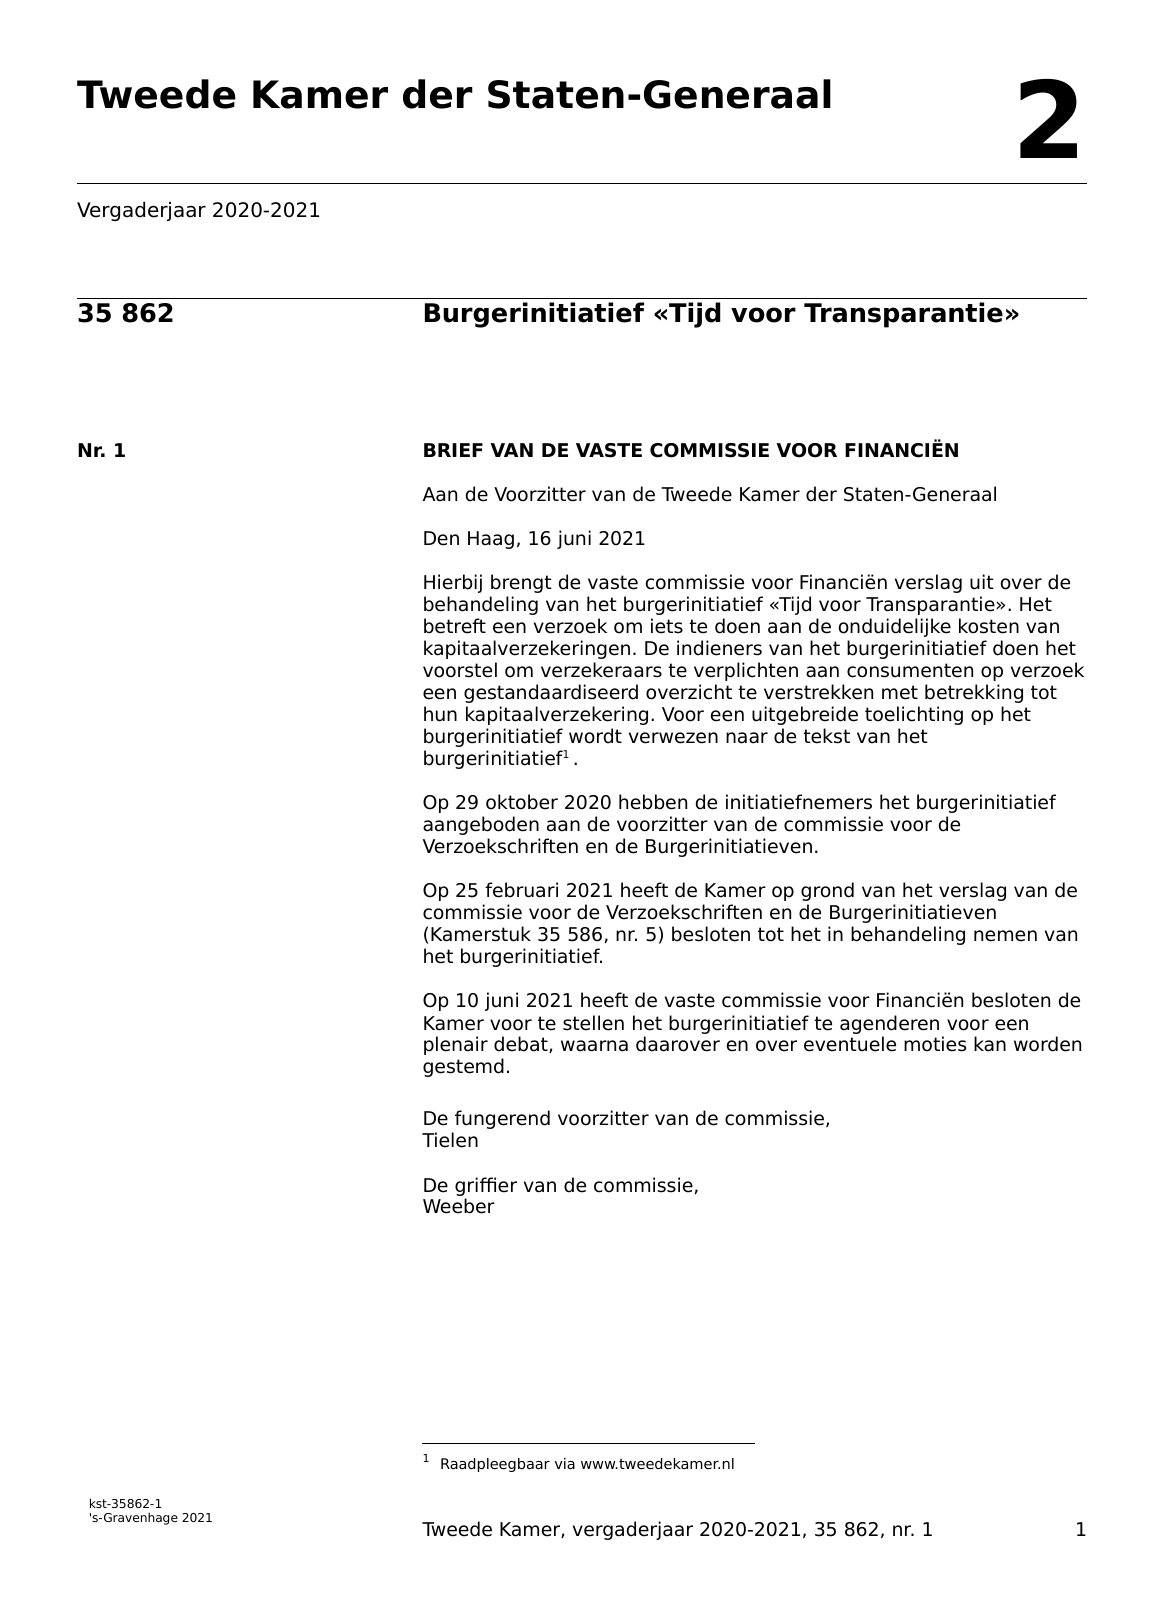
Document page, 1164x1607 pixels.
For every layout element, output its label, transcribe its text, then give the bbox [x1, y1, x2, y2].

text Op 29 oktober 2020 hebben de initiatiefnemers het burgerinitiatief aangeboden aan de voorzitter van de commissie voor de Verzoekschriften en de Burgerinitiatieven. [422, 792, 1087, 858]
text Den Haag, 16 juni 2021 [422, 528, 1087, 550]
subtitle 35 862 Burgerinitiatief «Tijd voor Transparantie» [77, 299, 1087, 329]
text Aan de Voorzitter van de Tweede Kamer der Staten-Generaal [422, 484, 1087, 506]
text De fungerend voorzitter van de commissie, Tielen [422, 1108, 1087, 1152]
text Op 25 februari 2021 heeft de Kamer op grond van het verslag van de commissie voor de Verzoekschriften en de Burgerinitiatieven (Kamerstuk 35 586, nr. 5) besloten tot het in behandeling nemen van het burgerinitiatief. [422, 880, 1087, 968]
text Hierbij brengt de vaste commissie voor Financiën verslag uit over de behandeling van het burgerinitiatief «Tijd voor Transparantie». Het betreft een verzoek om iets te doen aan de onduidelijke kosten van kapitaalverzekeringen. De indieners van het burgerinitiatief doen het voorstel om verzekeraars te verplichten aan consumenten op verzoek een gestandaardiseerd overzicht te verstrekken met betrekking tot hun kapitaalverzekering. Voor een uitgebreide toelichting op het burgerinitiatief wordt verwezen naar de tekst van het burgerinitiatief. [422, 572, 1087, 770]
text De griffier van de commissie, Weeber [422, 1174, 1087, 1218]
text Op 10 juni 2021 heeft de vaste commissie voor Financiën besloten de Kamer voor te stellen het burgerinitiatief te agenderen voor een plenair debat, waarna daarover en over eventuele moties kan worden gestemd. [422, 990, 1087, 1078]
table_header 2 [886, 59, 1087, 183]
text kst-35862-1 [88, 1497, 323, 1511]
text 's-Gravenhage 2021 [88, 1511, 323, 1525]
table_cell Vergaderjaar 2020-2021 [77, 184, 1087, 298]
text Raadpleegbaar via www.tweedekamer.nl [422, 1452, 1087, 1474]
table_header Tweede Kamer der Staten-Generaal [77, 59, 886, 183]
subtitle Nr. 1 BRIEF VAN DE VASTE COMMISSIE VOOR FINANCIËN [77, 440, 1087, 462]
